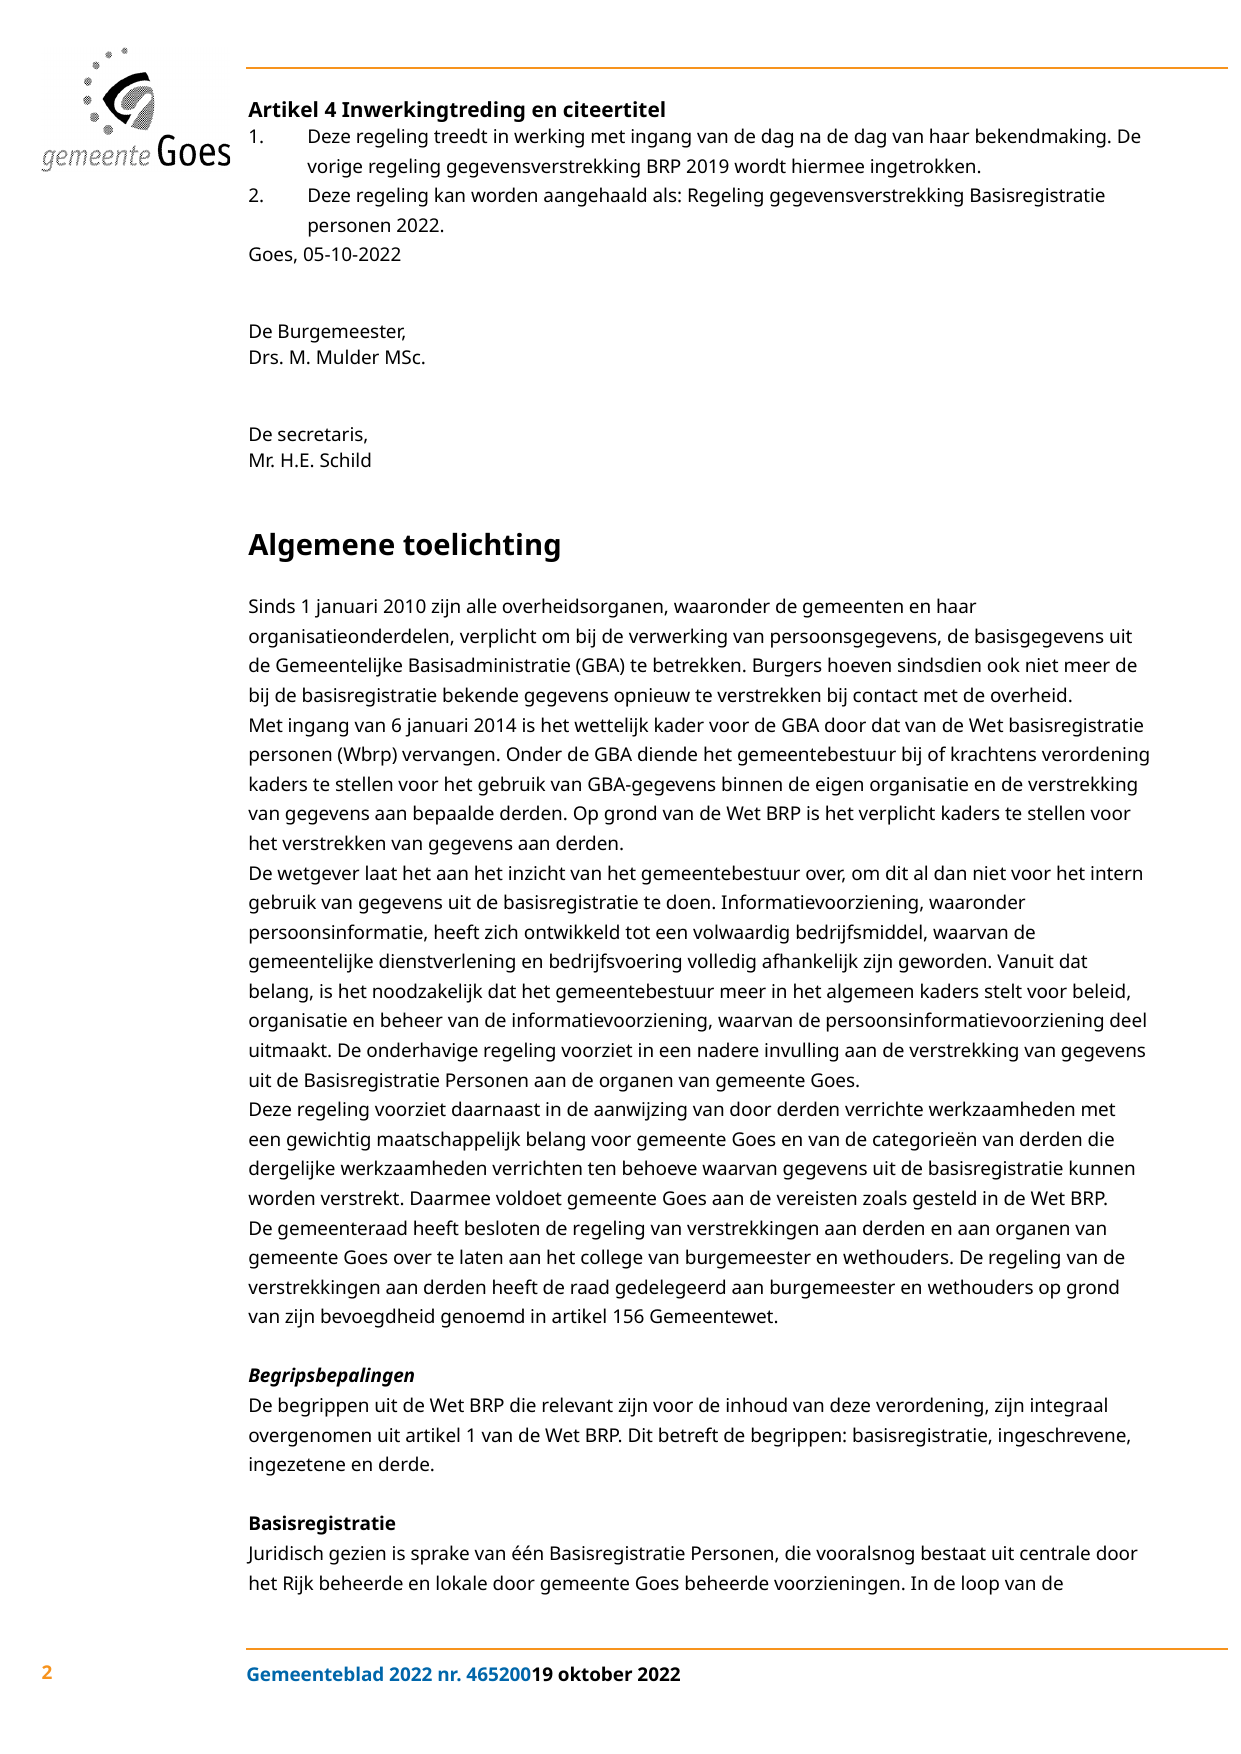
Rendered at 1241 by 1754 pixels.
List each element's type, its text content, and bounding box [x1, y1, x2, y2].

text De Burgemeester, [248, 319, 1152, 344]
text De begrippen uit de Wet BRP die relevant zijn voor de inhoud van deze verordening, zijn integraal overgenomen uit artikel 1 van de Wet BRP. Dit betreft de begrippen: basisregistratie, ingeschrevene, ingezetene en derde. [248, 1392, 1152, 1477]
text Begripsbepalingen [248, 1363, 1152, 1388]
list Deze regeling kan worden aangehaald als: Regeling gegevensverstrekking Basisregistratie personen 2022. [248, 182, 1152, 238]
list Deze regeling treedt in werking met ingang van de dag na de dag van haar bekendmaking. De vorige regeling gegevensverstrekking BRP 2019 wordt hiermee ingetrokken. [248, 123, 1152, 178]
text Goes, 05-10-2022 [248, 242, 1152, 267]
text De gemeenteraad heeft besloten de regeling van verstrekkingen aan derden en aan organen van gemeente Goes over te laten aan het college van burgemeester en wethouders. De regeling van de verstrekkingen aan derden heeft de raad gedelegeerd aan burgemeester en wethouders op grond van zijn bevoegdheid genoemd in artikel 156 Gemeentewet. [248, 1215, 1152, 1329]
text De wetgever laat het aan het inzicht van het gemeentebestuur over, om dit al dan niet voor het intern gebruik van gegevens uit de basisregistratie te doen. Informatievoorziening, waaronder persoonsinformatie, heeft zich ontwikkeld tot een volwaardig bedrijfsmiddel, waarvan de gemeentelijke dienstverlening en bedrijfsvoering volledig afhankelijk zijn geworden. Vanuit dat belang, is het noodzakelijk dat het gemeentebestuur meer in het algemeen kaders stelt voor beleid, organisatie en beheer van de informatievoorziening, waarvan de persoonsinformatievoorziening deel uitmaakt. De onderhavige regeling voorziet in een nadere invulling aan de verstrekking van gegevens uit de Basisregistratie Personen aan de organen van gemeente Goes. [248, 860, 1152, 1092]
text De secretaris, [248, 422, 1152, 447]
text Juridisch gezien is sprake van één Basisregistratie Personen, die vooralsnog bestaat uit centrale door het Rijk beheerde en lokale door gemeente Goes beheerde voorzieningen. In de loop van de [248, 1540, 1152, 1595]
picture [41, 47, 231, 172]
text Basisregistratie [248, 1511, 1152, 1536]
text Drs. M. Mulder MSc. [248, 344, 1152, 370]
text Met ingang van 6 januari 2014 is het wettelijk kader voor de GBA door dat van de Wet basisregistratie personen (Wbrp) vervangen. Onder de GBA diende het gemeentebestuur bij of krachtens verordening kaders te stellen voor het gebruik van GBA-gegevens binnen de eigen organisatie en de verstrekking van gegevens aan bepaalde derden. Op grond van de Wet BRP is het verplicht kaders te stellen voor het verstrekken van gegevens aan derden. [248, 712, 1152, 856]
text Deze regeling voorziet daarnaast in de aanwijzing van door derden verrichte werkzaamheden met een gewichtig maatschappelijk belang voor gemeente Goes en van de categorieën van derden die dergelijke werkzaamheden verrichten ten behoeve waarvan gegevens uit de basisregistratie kunnen worden verstrekt. Daarmee voldoet gemeente Goes aan de vereisten zoals gesteld in de Wet BRP. [248, 1096, 1152, 1211]
text Sinds 1 januari 2010 zijn alle overheidsorganen, waaronder de gemeenten en haar organisatieonderdelen, verplicht om bij de verwerking van persoonsgegevens, de basisgegevens uit de Gemeentelijke Basisadministratie (GBA) te betrekken. Burgers hoeven sindsdien ook niet meer de bij de basisregistratie bekende gegevens opnieuw te verstrekken bij contact met de overheid. [248, 593, 1152, 708]
text Mr. H.E. Schild [248, 447, 1152, 473]
text Artikel 4 Inwerkingtreding en citeertitel [248, 95, 1152, 123]
text Algemene toelichting [248, 524, 1152, 564]
